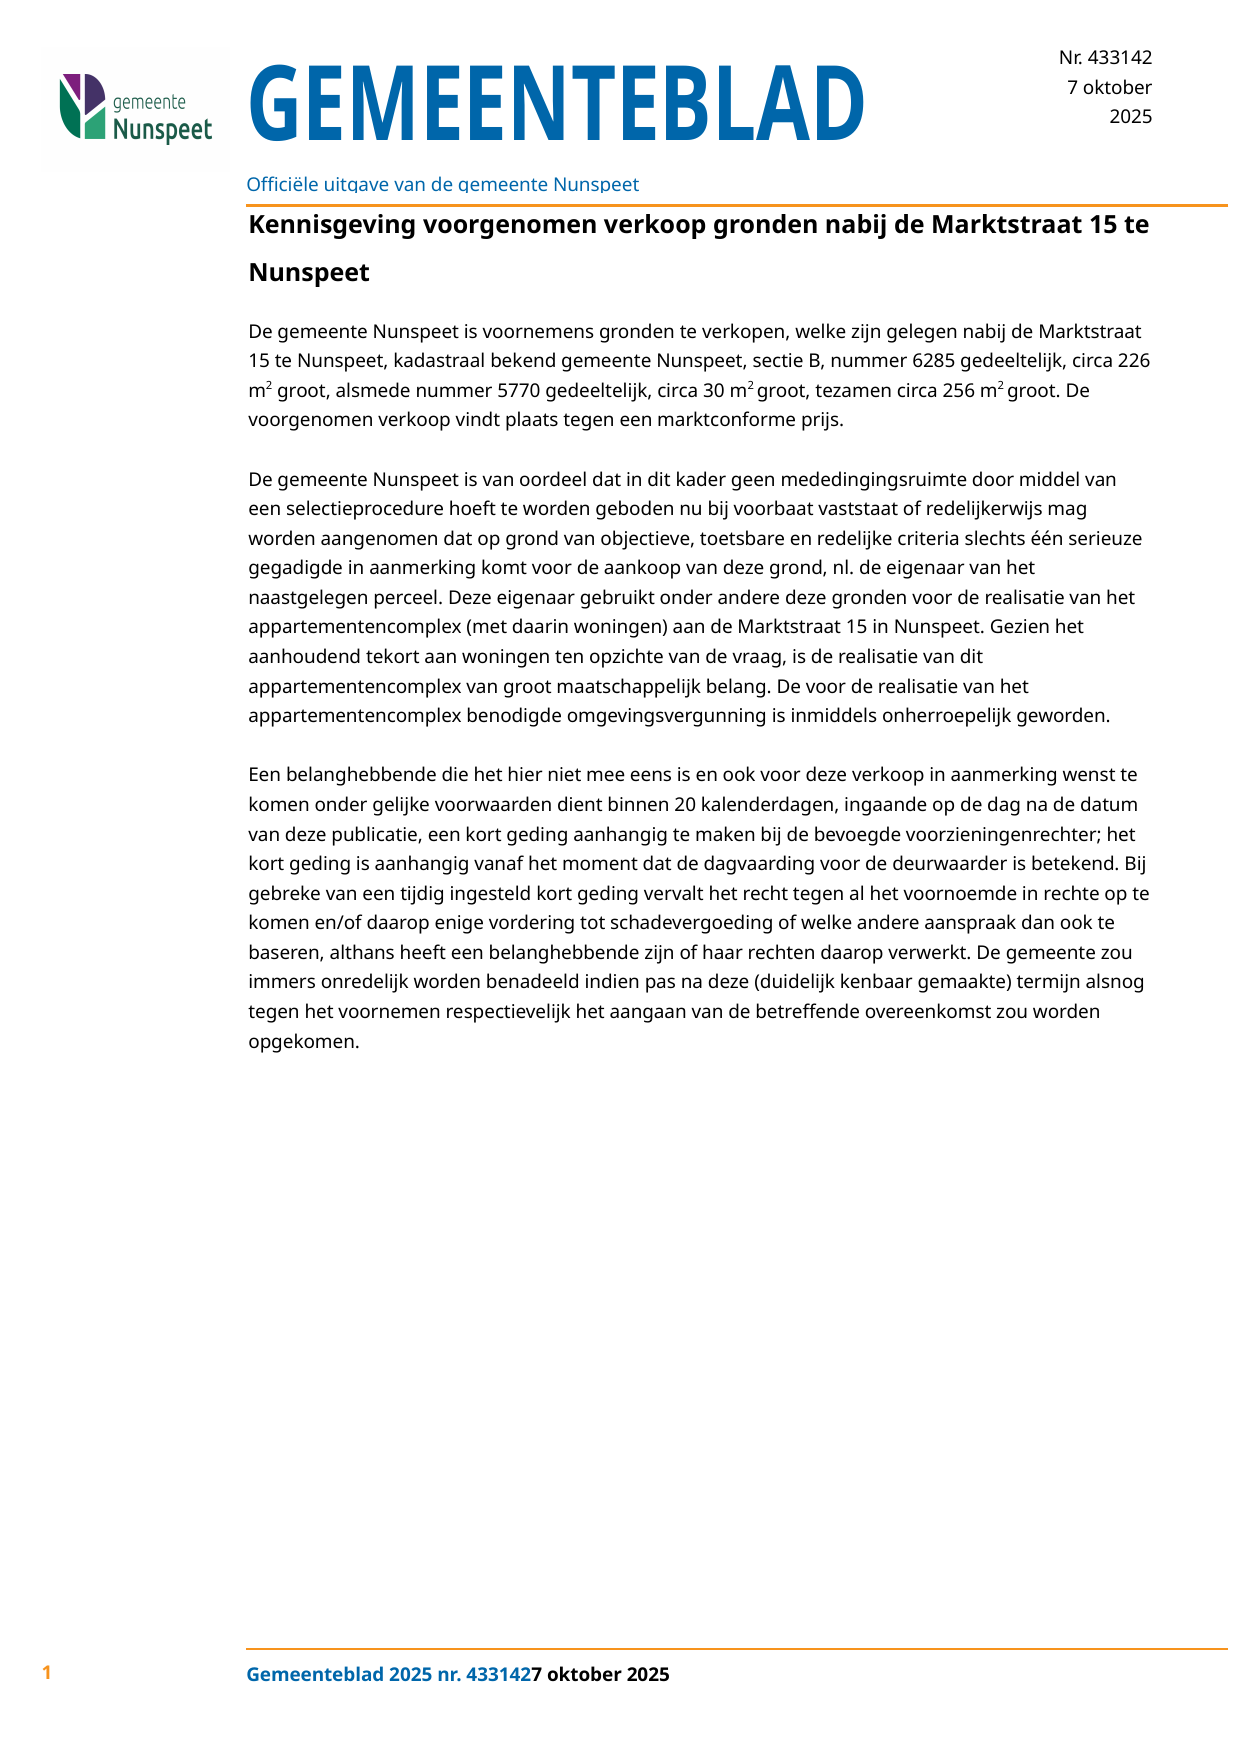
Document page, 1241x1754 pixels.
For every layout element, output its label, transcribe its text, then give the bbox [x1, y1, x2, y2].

text De gemeente Nunspeet is voornemens gronden te verkopen, welke zijn gelegen nabij de Marktstraat 15 te Nunspeet, kadastraal bekend gemeente Nunspeet, sectie B, nummer 6285 gedeeltelijk, circa 226 m2 groot, alsmede nummer 5770 gedeeltelijk, circa 30 m2 groot, tezamen circa 256 m2 groot. De voorgenomen verkoop vindt plaats tegen een marktconforme prijs. [248, 318, 1152, 432]
text De gemeente Nunspeet is van oordeel dat in dit kader geen mededingingsruimte door middel van een selectieprocedure hoeft te worden geboden nu bij voorbaat vaststaat of redelijkerwijs mag worden aangenomen dat op grond van objectieve, toetsbare en redelijke criteria slechts één serieuze gegadigde in aanmerking komt voor de aankoop van deze grond, nl. de eigenaar van het naastgelegen perceel. Deze eigenaar gebruikt onder andere deze gronden voor de realisatie van het appartementencomplex (met daarin woningen) aan de Marktstraat 15 in Nunspeet. Gezien het aanhoudend tekort aan woningen ten opzichte van de vraag, is de realisatie van dit appartementencomplex van groot maatschappelijk belang. De voor de realisatie van het appartementencomplex benodigde omgevingsvergunning is inmiddels onherroepelijk geworden. [248, 466, 1152, 728]
picture [41, 47, 231, 172]
text Kennisgeving voorgenomen verkoop gronden nabij de Marktstraat 15 te Nunspeet [248, 207, 1152, 288]
text Een belanghebbende die het hier niet mee eens is en ook voor deze verkoop in aanmerking wenst te komen onder gelijke voorwaarden dient binnen 20 kalenderdagen, ingaande op de dag na de datum van deze publicatie, een kort geding aanhangig te maken bij de bevoegde voorzieningenrechter; het kort geding is aanhangig vanaf het moment dat de dagvaarding voor de deurwaarder is betekend. Bij gebreke van een tijdig ingesteld kort geding vervalt het recht tegen al het voornoemde in rechte op te komen en/of daarop enige vordering tot schadevergoeding of welke andere aanspraak dan ook te baseren, althans heeft een belanghebbende zijn of haar rechten daarop verwerkt. De gemeente zou immers onredelijk worden benadeeld indien pas na deze (duidelijk kenbaar gemaakte) termijn alsnog tegen het voornemen respectievelijk het aangaan van de betreffende overeenkomst zou worden opgekomen. [248, 762, 1152, 1054]
